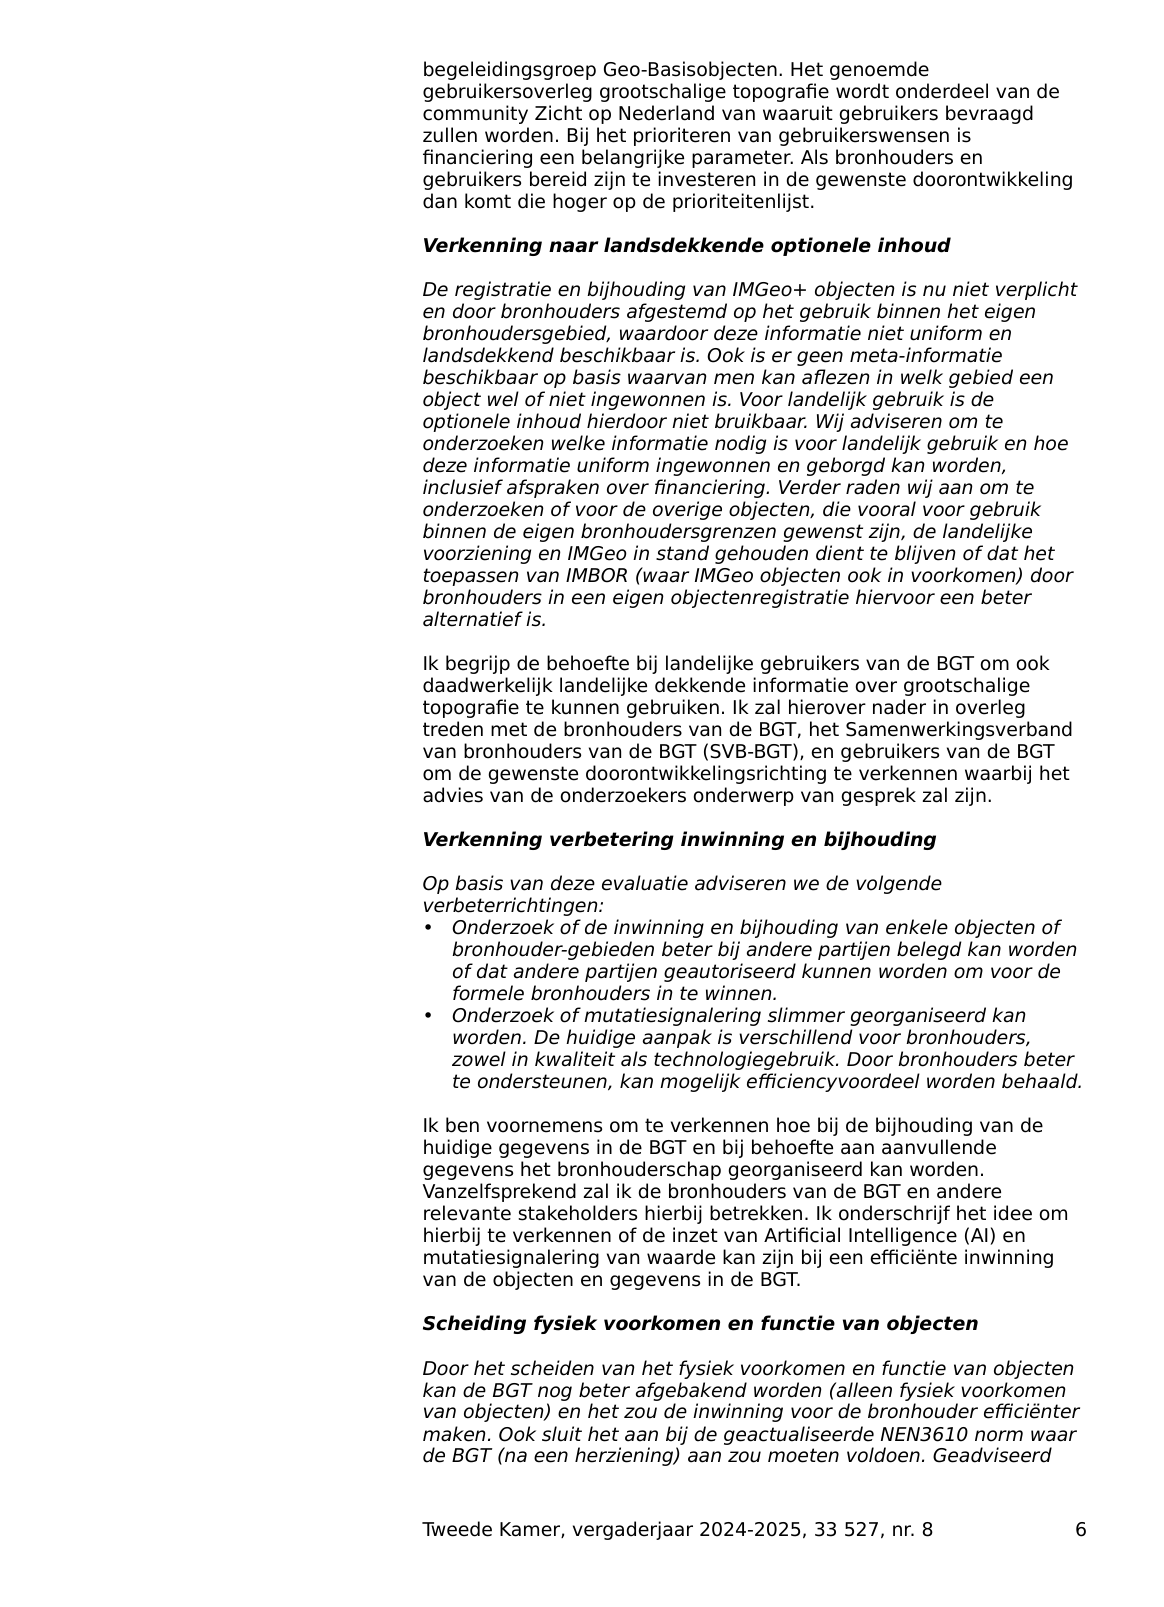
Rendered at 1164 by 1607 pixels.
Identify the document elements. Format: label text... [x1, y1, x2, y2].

text Ik begrijp de behoefte bij landelijke gebruikers van de BGT om ook daadwerkelijk landelijke dekkende informatie over grootschalige topografie te kunnen gebruiken. Ik zal hierover nader in overleg treden met de bronhouders van de BGT, het Samenwerkingsverband van bronhouders van de BGT (SVB-BGT), en gebruikers van de BGT om de gewenste doorontwikkelingsrichting te verkennen waarbij het advies van de onderzoekers onderwerp van gesprek zal zijn. [422, 653, 1087, 807]
subtitle Verkenning naar landsdekkende optionele inhoud [422, 235, 1087, 257]
subtitle Scheiding fysiek voorkomen en functie van objecten [422, 1313, 1087, 1335]
text De registratie en bijhouding van IMGeo+ objecten is nu niet verplicht en door bronhouders afgestemd op het gebruik binnen het eigen bronhoudersgebied, waardoor deze informatie niet uniform en landsdekkend beschikbaar is. Ook is er geen meta-informatie beschikbaar op basis waarvan men kan aflezen in welk gebied een object wel of niet ingewonnen is. Voor landelijk gebruik is de optionele inhoud hierdoor niet bruikbaar. Wij adviseren om te onderzoeken welke informatie nodig is voor landelijk gebruik en hoe deze informatie uniform ingewonnen en geborgd kan worden, inclusief afspraken over financiering. Verder raden wij aan om te onderzoeken of voor de overige objecten, die vooral voor gebruik binnen de eigen bronhoudersgrenzen gewenst zijn, de landelijke voorziening en IMGeo in stand gehouden dient te blijven of dat het toepassen van IMBOR (waar IMGeo objecten ook in voorkomen) door bronhouders in een eigen objectenregistratie hiervoor een beter alternatief is. [422, 279, 1087, 631]
subtitle Verkenning verbetering inwinning en bijhouding [422, 829, 1087, 851]
text Ik ben voornemens om te verkennen hoe bij de bijhouding van de huidige gegevens in de BGT en bij behoefte aan aanvullende gegevens het bronhouderschap georganiseerd kan worden. Vanzelfsprekend zal ik de bronhouders van de BGT en andere relevante stakeholders hierbij betrekken. Ik onderschrijf het idee om hierbij te verkennen of de inzet van Artificial Intelligence (AI) en mutatiesignalering van waarde kan zijn bij een efficiënte inwinning van de objecten en gegevens in de BGT. [422, 1115, 1087, 1291]
text • Onderzoek of mutatiesignalering slimmer georganiseerd kan worden. De huidige aanpak is verschillend voor bronhouders, zowel in kwaliteit als technologiegebruik. Door bronhouders beter te ondersteunen, kan mogelijk efficiencyvoordeel worden behaald. [422, 1005, 1087, 1093]
text Door het scheiden van het fysiek voorkomen en functie van objecten kan de BGT nog beter afgebakend worden (alleen fysiek voorkomen van objecten) en het zou de inwinning voor de bronhouder efficiënter maken. Ook sluit het aan bij de geactualiseerde NEN3610 norm waar de BGT (na een herziening) aan zou moeten voldoen. Geadviseerd [422, 1357, 1087, 1467]
text Op basis van deze evaluatie adviseren we de volgende verbeterrichtingen: [422, 873, 1087, 917]
text • Onderzoek of de inwinning en bijhouding van enkele objecten of bronhouder-gebieden beter bij andere partijen belegd kan worden of dat andere partijen geautoriseerd kunnen worden om voor de formele bronhouders in te winnen. [422, 917, 1087, 1005]
text begeleidingsgroep Geo-Basisobjecten. Het genoemde gebruikersoverleg grootschalige topografie wordt onderdeel van de community Zicht op Nederland van waaruit gebruikers bevraagd zullen worden. Bij het prioriteren van gebruikerswensen is financiering een belangrijke parameter. Als bronhouders en gebruikers bereid zijn te investeren in de gewenste doorontwikkeling dan komt die hoger op de prioriteitenlijst. [422, 59, 1087, 213]
